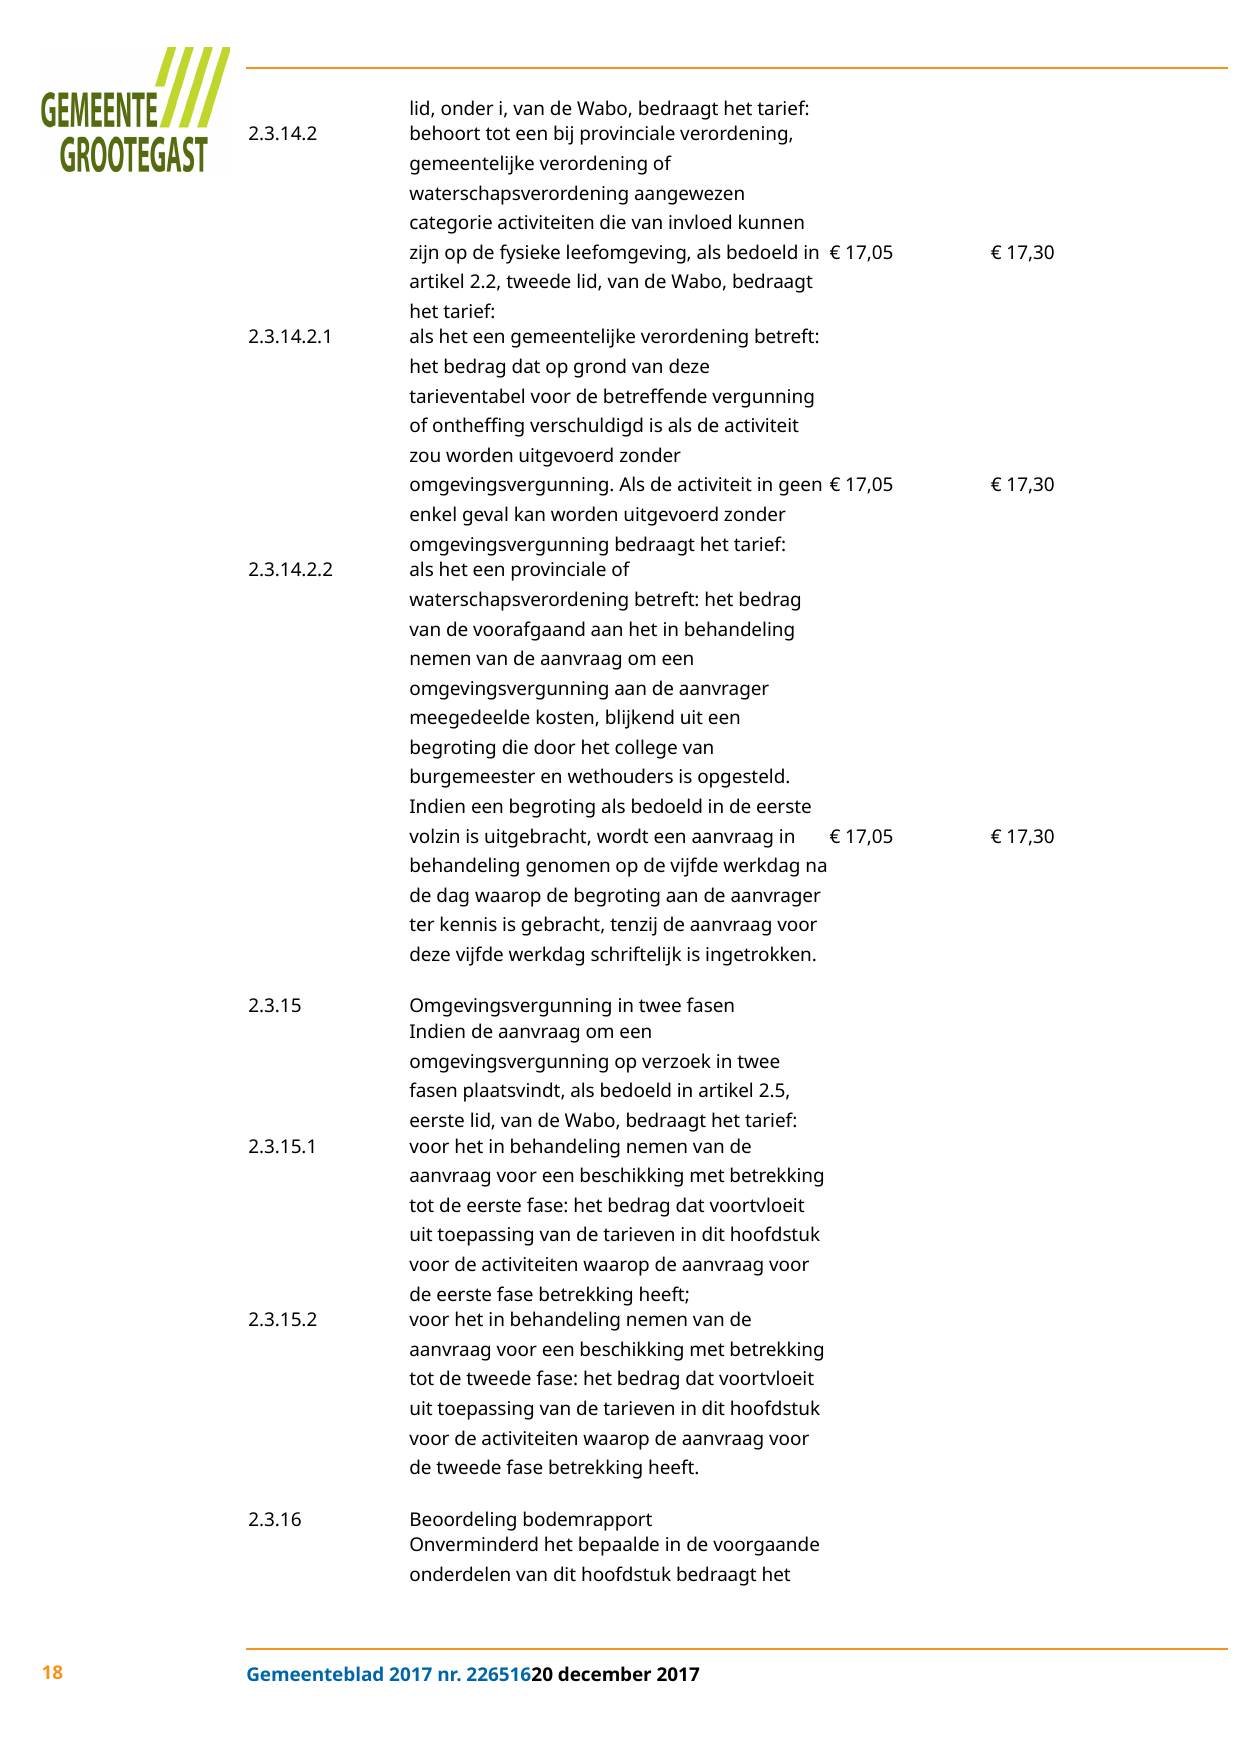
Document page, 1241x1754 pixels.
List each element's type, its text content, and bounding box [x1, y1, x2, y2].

table_cell € 17,05 [829, 557, 991, 967]
table_cell [991, 1133, 1152, 1306]
table_cell behoort tot een bij provinciale verordening, gemeentelijke verordening of waterschapsverordening aangewezen categorie activiteiten die van invloed kunnen zijn op de fysieke leefomgeving, als bedoeld in artikel 2.2, tweede lid, van de Wabo, bedraagt het tarief: [409, 121, 829, 324]
table_cell [991, 95, 1152, 121]
table_cell als het een gemeentelijke verordening betreft: het bedrag dat op grond van deze tarieventabel voor de betreffende vergunning of ontheffing verschuldigd is als de activiteit zou worden uitgevoerd zonder omgevingsvergunning. Als de activiteit in geen enkel geval kan worden uitgevoerd zonder omgevingsvergunning bedraagt het tarief: [409, 324, 829, 557]
table_cell 2.3.15.2 [248, 1306, 409, 1480]
table_cell [409, 1480, 829, 1506]
table_cell 2.3.15 [248, 993, 409, 1018]
table_cell [248, 967, 409, 993]
table_cell [248, 1532, 409, 1587]
table_cell € 17,30 [991, 121, 1152, 324]
table_cell [829, 1480, 991, 1506]
table_cell voor het in behandeling nemen van de aanvraag voor een beschikking met betrekking tot de eerste fase: het bedrag dat voortvloeit uit toepassing van de tarieven in dit hoofdstuk voor de activiteiten waarop de aanvraag voor de eerste fase betrekking heeft; [409, 1133, 829, 1306]
table_cell [991, 1018, 1152, 1133]
table_cell [991, 1480, 1152, 1506]
table_cell [409, 967, 829, 993]
table_cell als het een provinciale of waterschapsverordening betreft: het bedrag van de voorafgaand aan het in behandeling nemen van de aanvraag om een omgevingsvergunning aan de aanvrager meegedeelde kosten, blijkend uit een begroting die door het college van burgemeester en wethouders is opgesteld. Indien een begroting als bedoeld in de eerste volzin is uitgebracht, wordt een aanvraag in behandeling genomen op de vijfde werkdag na de dag waarop de begroting aan de aanvrager ter kennis is gebracht, tenzij de aanvraag voor deze vijfde werkdag schriftelijk is ingetrokken. [409, 557, 829, 967]
table_cell € 17,30 [991, 324, 1152, 557]
picture [41, 47, 231, 172]
table_cell [991, 1306, 1152, 1480]
table_cell [991, 993, 1152, 1018]
table_cell Onverminderd het bepaalde in de voorgaande onderdelen van dit hoofdstuk bedraagt het [409, 1532, 829, 1587]
table_cell [991, 1532, 1152, 1587]
table_cell € 17,30 [991, 557, 1152, 967]
table_cell [991, 967, 1152, 993]
table_cell voor het in behandeling nemen van de aanvraag voor een beschikking met betrekking tot de tweede fase: het bedrag dat voortvloeit uit toepassing van de tarieven in dit hoofdstuk voor de activiteiten waarop de aanvraag voor de tweede fase betrekking heeft. [409, 1306, 829, 1480]
table_cell [248, 1480, 409, 1506]
table_cell [829, 95, 991, 121]
table_cell lid, onder i, van de Wabo, bedraagt het tarief: [409, 95, 829, 121]
table_cell Beoordeling bodemrapport [409, 1506, 829, 1532]
table_cell [248, 95, 409, 121]
table_cell Omgevingsvergunning in twee fasen [409, 993, 829, 1018]
table_cell 2.3.14.2.2 [248, 557, 409, 967]
table_cell [829, 1506, 991, 1532]
table_cell 2.3.16 [248, 1506, 409, 1532]
table_cell [829, 1133, 991, 1306]
table_cell [829, 967, 991, 993]
table_cell [829, 1018, 991, 1133]
table_cell [829, 1306, 991, 1480]
table_cell 2.3.14.2 [248, 121, 409, 324]
table_cell € 17,05 [829, 324, 991, 557]
table_cell Indien de aanvraag om een omgevingsvergunning op verzoek in twee fasen plaatsvindt, als bedoeld in artikel 2.5, eerste lid, van de Wabo, bedraagt het tarief: [409, 1018, 829, 1133]
table_cell € 17,05 [829, 121, 991, 324]
table_cell [829, 993, 991, 1018]
table_cell [248, 1018, 409, 1133]
table_cell [991, 1506, 1152, 1532]
table_cell 2.3.15.1 [248, 1133, 409, 1306]
table_cell [829, 1532, 991, 1587]
table_cell 2.3.14.2.1 [248, 324, 409, 557]
